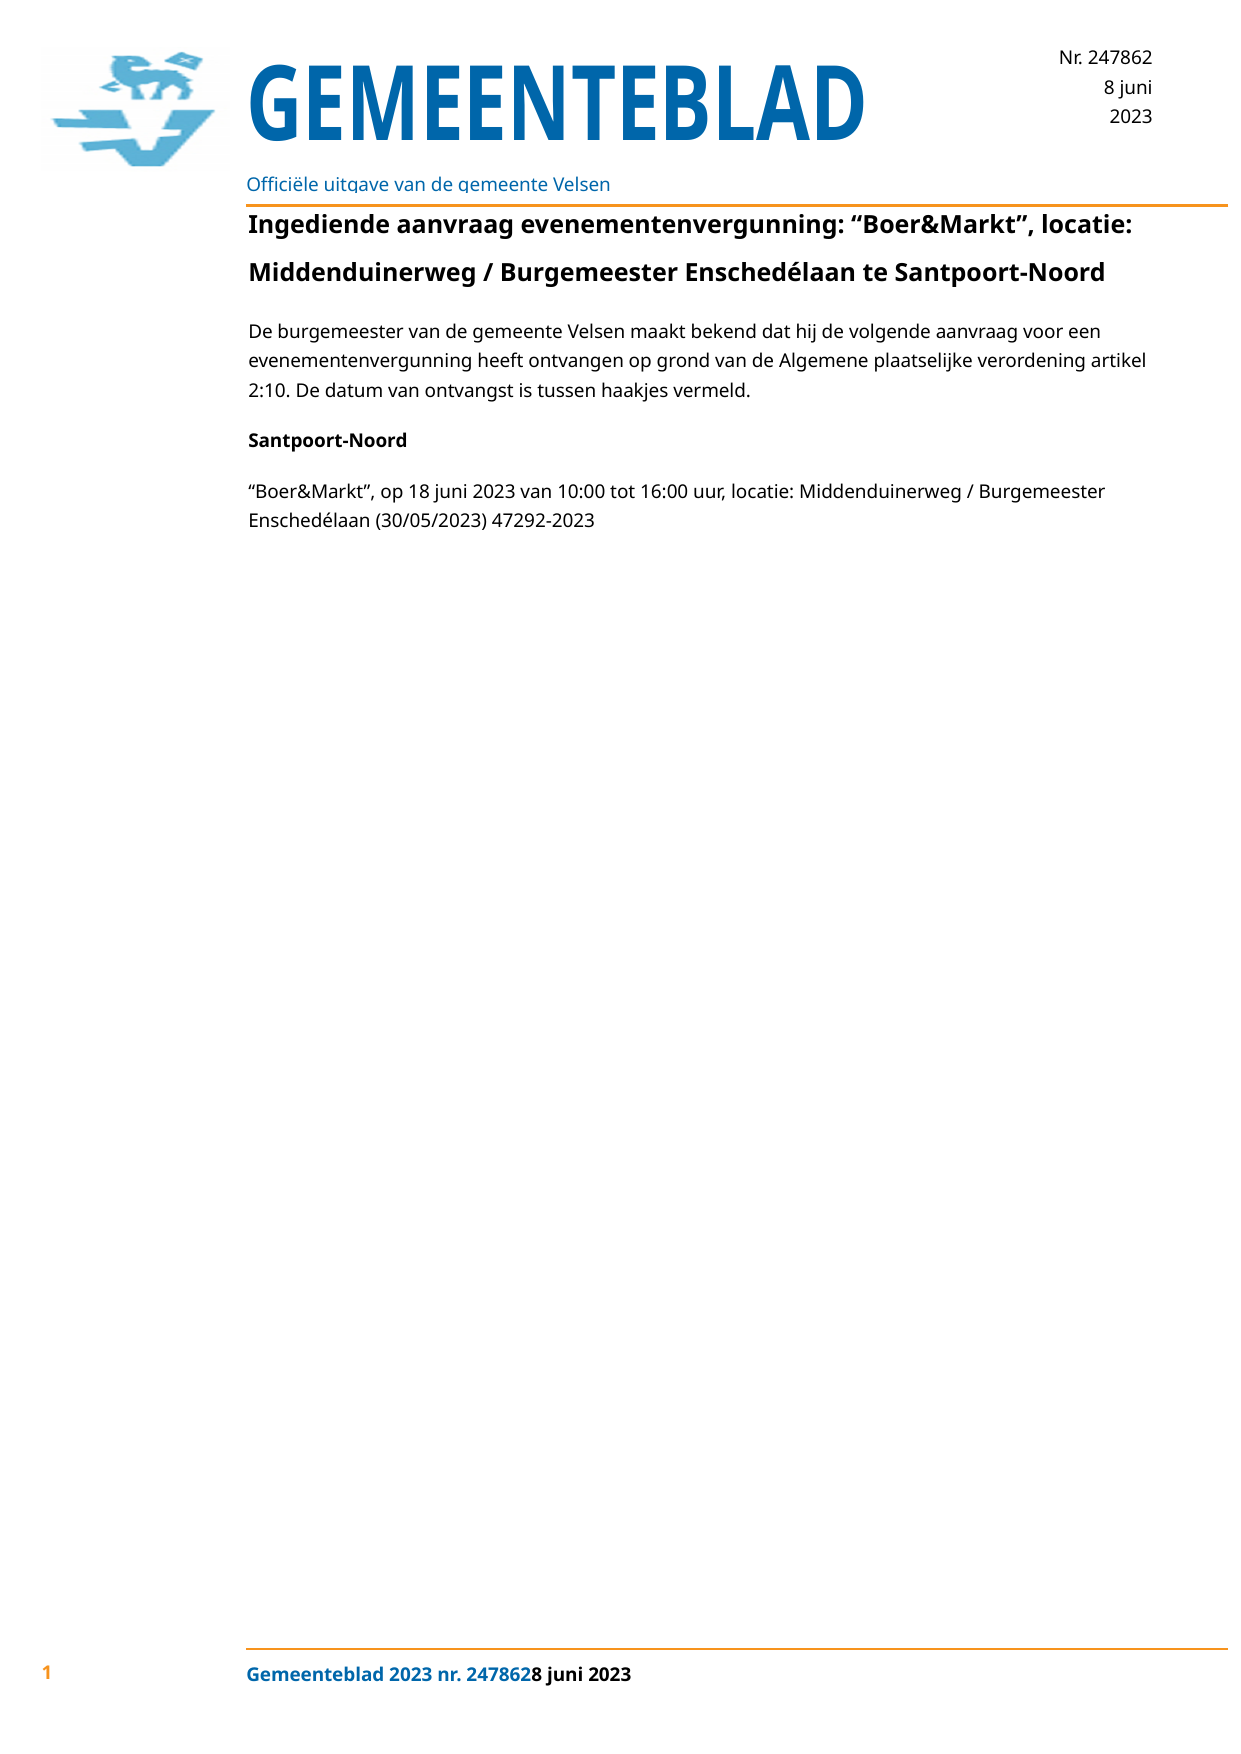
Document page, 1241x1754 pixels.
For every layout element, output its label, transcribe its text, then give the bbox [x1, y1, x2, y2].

picture [41, 47, 231, 172]
text Ingediende aanvraag evenementenvergunning: “Boer&Markt”, locatie: Middenduinerweg / Burgemeester Enschedélaan te Santpoort-Noord [248, 207, 1152, 288]
text Santpoort-Noord [248, 427, 1152, 453]
text “Boer&Markt”, op 18 juni 2023 van 10:00 tot 16:00 uur, locatie: Middenduinerweg / Burgemeester Enschedélaan (30/05/2023) 47292-2023 [248, 478, 1152, 533]
text De burgemeester van de gemeente Velsen maakt bekend dat hij de volgende aanvraag voor een evenementenvergunning heeft ontvangen op grond van de Algemene plaatselijke verordening artikel 2:10. De datum van ontvangst is tussen haakjes vermeld. [248, 318, 1152, 403]
